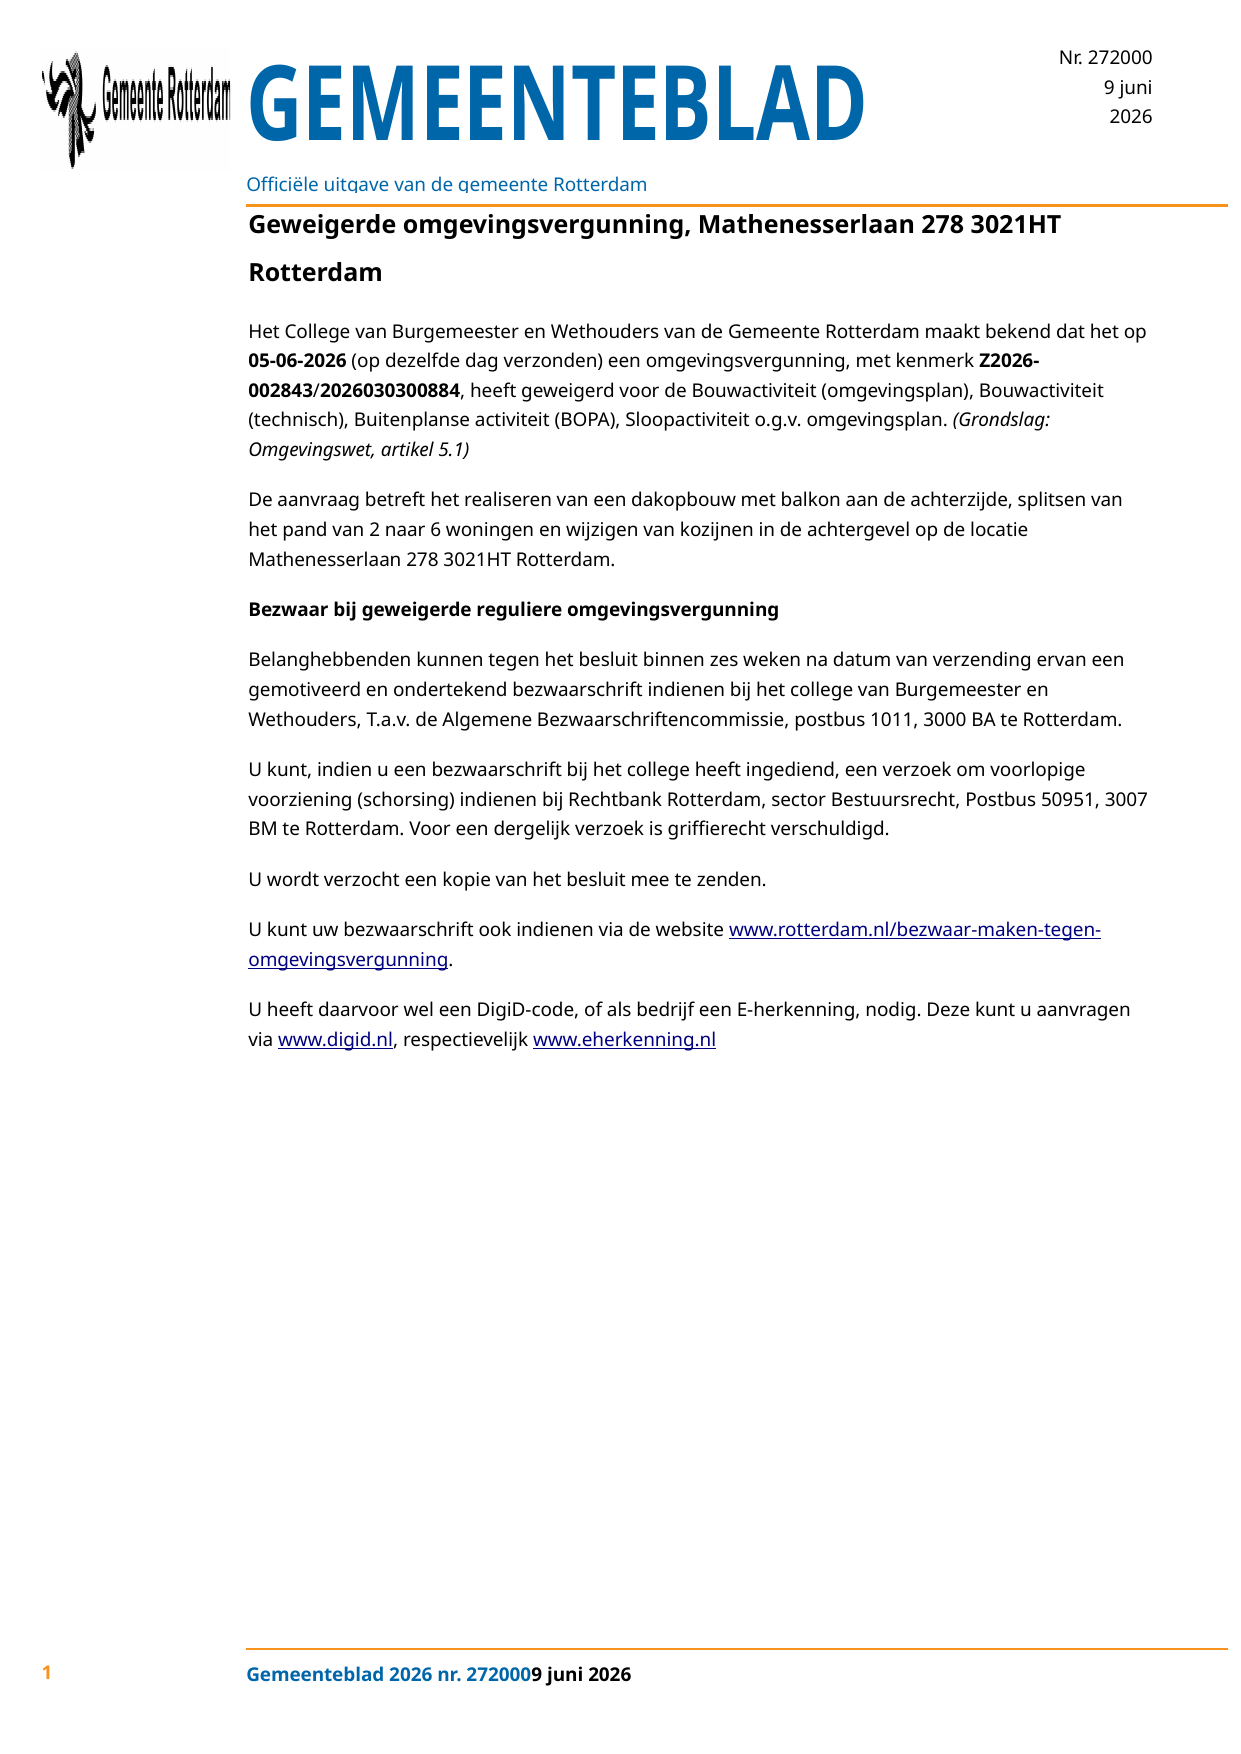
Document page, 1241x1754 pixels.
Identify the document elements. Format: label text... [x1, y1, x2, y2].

text Geweigerde omgevingsvergunning, Mathenesserlaan 278 3021HT Rotterdam [248, 207, 1152, 288]
text De aanvraag betreft het realiseren van een dakopbouw met balkon aan de achterzijde, splitsen van het pand van 2 naar 6 woningen en wijzigen van kozijnen in de achtergevel op de locatie Mathenesserlaan 278 3021HT Rotterdam. [248, 487, 1152, 572]
text U wordt verzocht een kopie van het besluit mee te zenden. [248, 866, 1152, 892]
text U kunt, indien u een bezwaarschrift bij het college heeft ingediend, een verzoek om voorlopige voorziening (schorsing) indienen bij Rechtbank Rotterdam, sector Bestuursrecht, Postbus 50951, 3007 BM te Rotterdam. Voor een dergelijk verzoek is griffierecht verschuldigd. [248, 756, 1152, 841]
picture [41, 47, 231, 172]
text Bezwaar bij geweigerde reguliere omgevingsvergunning [248, 596, 1152, 622]
text U kunt uw bezwaarschrift ook indienen via de website www.rotterdam.nl/bezwaar-maken-tegen-omgevingsvergunning. [248, 916, 1152, 972]
text Belanghebbenden kunnen tegen het besluit binnen zes weken na datum van verzending ervan een gemotiveerd en ondertekend bezwaarschrift indienen bij het college van Burgemeester en Wethouders, T.a.v. de Algemene Bezwaarschriftencommissie, postbus 1011, 3000 BA te Rotterdam. [248, 647, 1152, 732]
text U heeft daarvoor wel een DigiD-code, of als bedrijf een E-herkenning, nodig. Deze kunt u aanvragen via www.digid.nl, respectievelijk www.eherkenning.nl [248, 996, 1152, 1052]
text Het College van Burgemeester en Wethouders van de Gemeente Rotterdam maakt bekend dat het op 05-06-2026 (op dezelfde dag verzonden) een omgevingsvergunning, met kenmerk Z2026-002843/2026030300884, heeft geweigerd voor de Bouwactiviteit (omgevingsplan), Bouwactiviteit (technisch), Buitenplanse activiteit (BOPA), Sloopactiviteit o.g.v. omgevingsplan. (Grondslag: Omgevingswet, artikel 5.1) [248, 318, 1152, 462]
